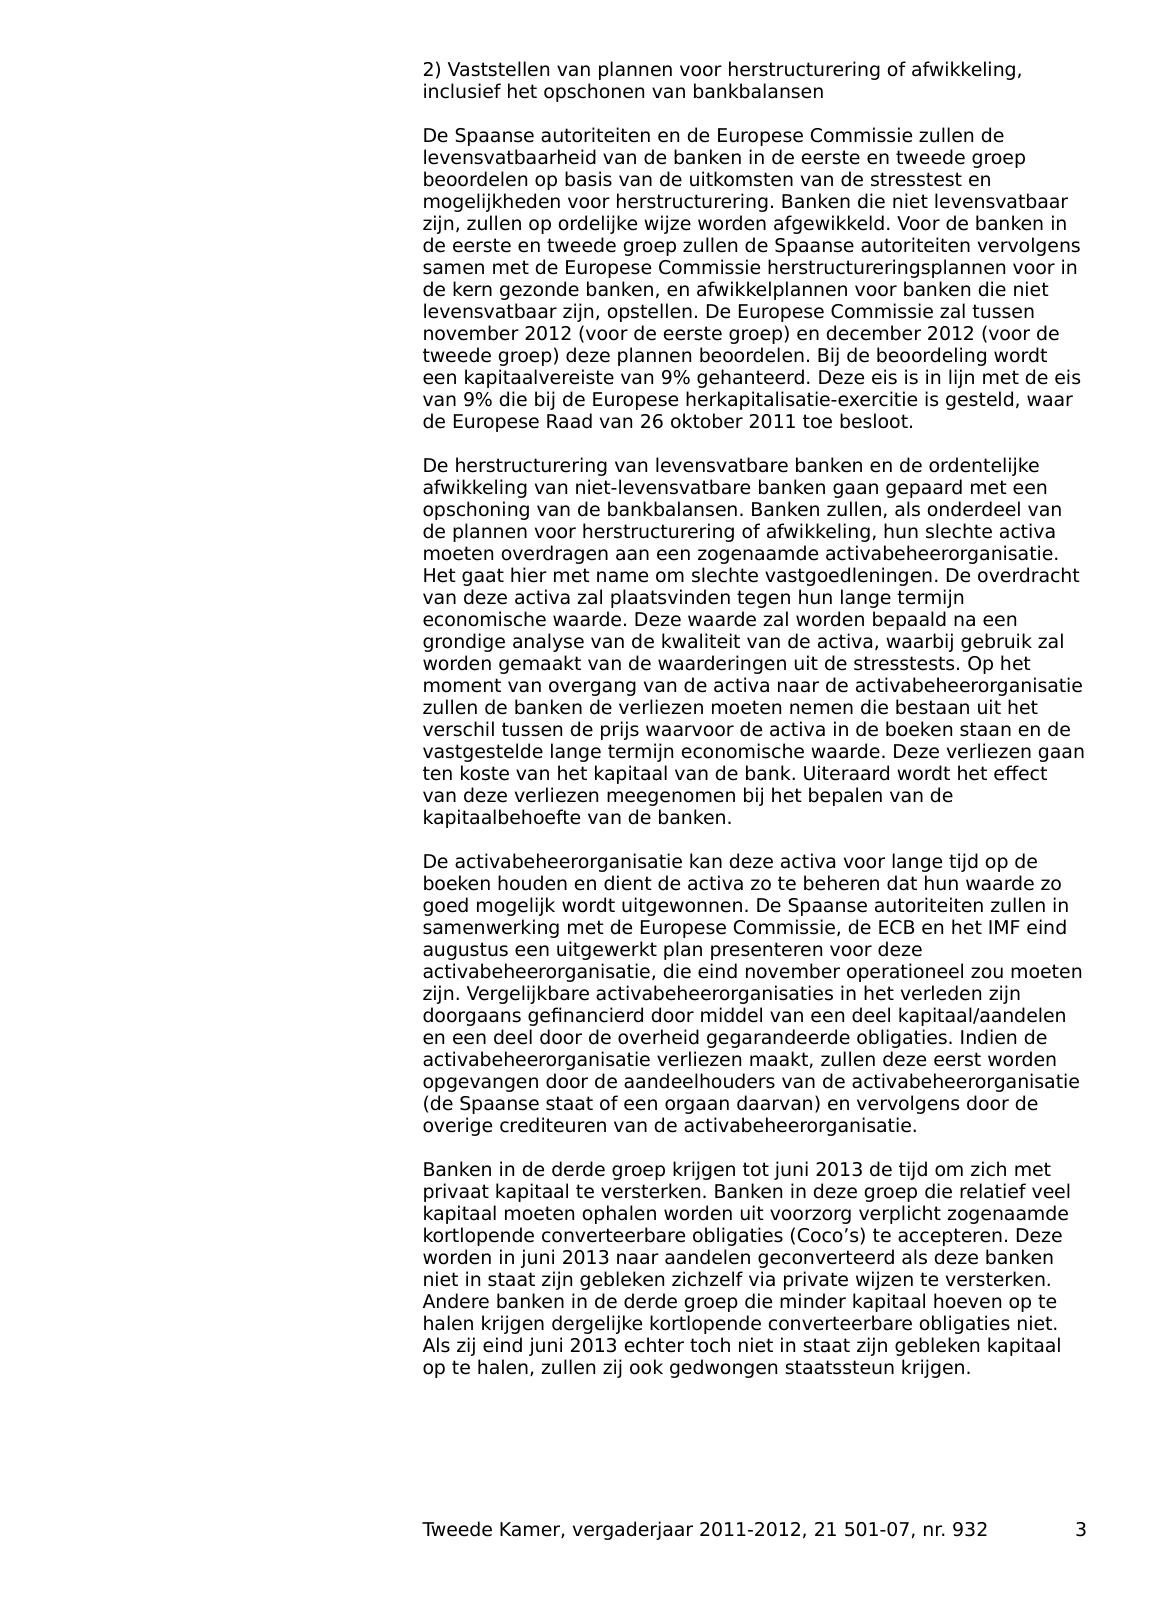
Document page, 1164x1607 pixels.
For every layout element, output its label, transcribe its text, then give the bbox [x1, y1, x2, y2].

text De activabeheerorganisatie kan deze activa voor lange tijd op de boeken houden en dient de activa zo te beheren dat hun waarde zo goed mogelijk wordt uitgewonnen. De Spaanse autoriteiten zullen in samenwerking met de Europese Commissie, de ECB en het IMF eind augustus een uitgewerkt plan presenteren voor deze activabeheerorganisatie, die eind november operationeel zou moeten zijn. Vergelijkbare activabeheerorganisaties in het verleden zijn doorgaans gefinancierd door middel van een deel kapitaal/aandelen en een deel door de overheid gegarandeerde obligaties. Indien de activabeheerorganisatie verliezen maakt, zullen deze eerst worden opgevangen door de aandeelhouders van de activabeheerorganisatie (de Spaanse staat of een orgaan daarvan) en vervolgens door de overige crediteuren van de activabeheerorganisatie. [422, 851, 1087, 1137]
text De Spaanse autoriteiten en de Europese Commissie zullen de levensvatbaarheid van de banken in de eerste en tweede groep beoordelen op basis van de uitkomsten van de stresstest en mogelijkheden voor herstructurering. Banken die niet levensvatbaar zijn, zullen op ordelijke wijze worden afgewikkeld. Voor de banken in de eerste en tweede groep zullen de Spaanse autoriteiten vervolgens samen met de Europese Commissie herstructureringsplannen voor in de kern gezonde banken, en afwikkelplannen voor banken die niet levensvatbaar zijn, opstellen. De Europese Commissie zal tussen november 2012 (voor de eerste groep) en december 2012 (voor de tweede groep) deze plannen beoordelen. Bij de beoordeling wordt een kapitaalvereiste van 9% gehanteerd. Deze eis is in lijn met de eis van 9% die bij de Europese herkapitalisatie-exercitie is gesteld, waar de Europese Raad van 26 oktober 2011 toe besloot. [422, 125, 1087, 433]
text De herstructurering van levensvatbare banken en de ordentelijke afwikkeling van niet-levensvatbare banken gaan gepaard met een opschoning van de bankbalansen. Banken zullen, als onderdeel van de plannen voor herstructurering of afwikkeling, hun slechte activa moeten overdragen aan een zogenaamde activabeheerorganisatie. Het gaat hier met name om slechte vastgoedleningen. De overdracht van deze activa zal plaatsvinden tegen hun lange termijn economische waarde. Deze waarde zal worden bepaald na een grondige analyse van de kwaliteit van de activa, waarbij gebruik zal worden gemaakt van de waarderingen uit de stresstests. Op het moment van overgang van de activa naar de activabeheerorganisatie zullen de banken de verliezen moeten nemen die bestaan uit het verschil tussen de prijs waarvoor de activa in de boeken staan en de vastgestelde lange termijn economische waarde. Deze verliezen gaan ten koste van het kapitaal van de bank. Uiteraard wordt het effect van deze verliezen meegenomen bij het bepalen van de kapitaalbehoefte van de banken. [422, 455, 1087, 829]
subtitle 2) Vaststellen van plannen voor herstructurering of afwikkeling, inclusief het opschonen van bankbalansen [422, 59, 1087, 103]
text Banken in de derde groep krijgen tot juni 2013 de tijd om zich met privaat kapitaal te versterken. Banken in deze groep die relatief veel kapitaal moeten ophalen worden uit voorzorg verplicht zogenaamde kortlopende converteerbare obligaties (Coco’s) te accepteren. Deze worden in juni 2013 naar aandelen geconverteerd als deze banken niet in staat zijn gebleken zichzelf via private wijzen te versterken. Andere banken in de derde groep die minder kapitaal hoeven op te halen krijgen dergelijke kortlopende converteerbare obligaties niet. Als zij eind juni 2013 echter toch niet in staat zijn gebleken kapitaal op te halen, zullen zij ook gedwongen staatssteun krijgen. [422, 1159, 1087, 1379]
